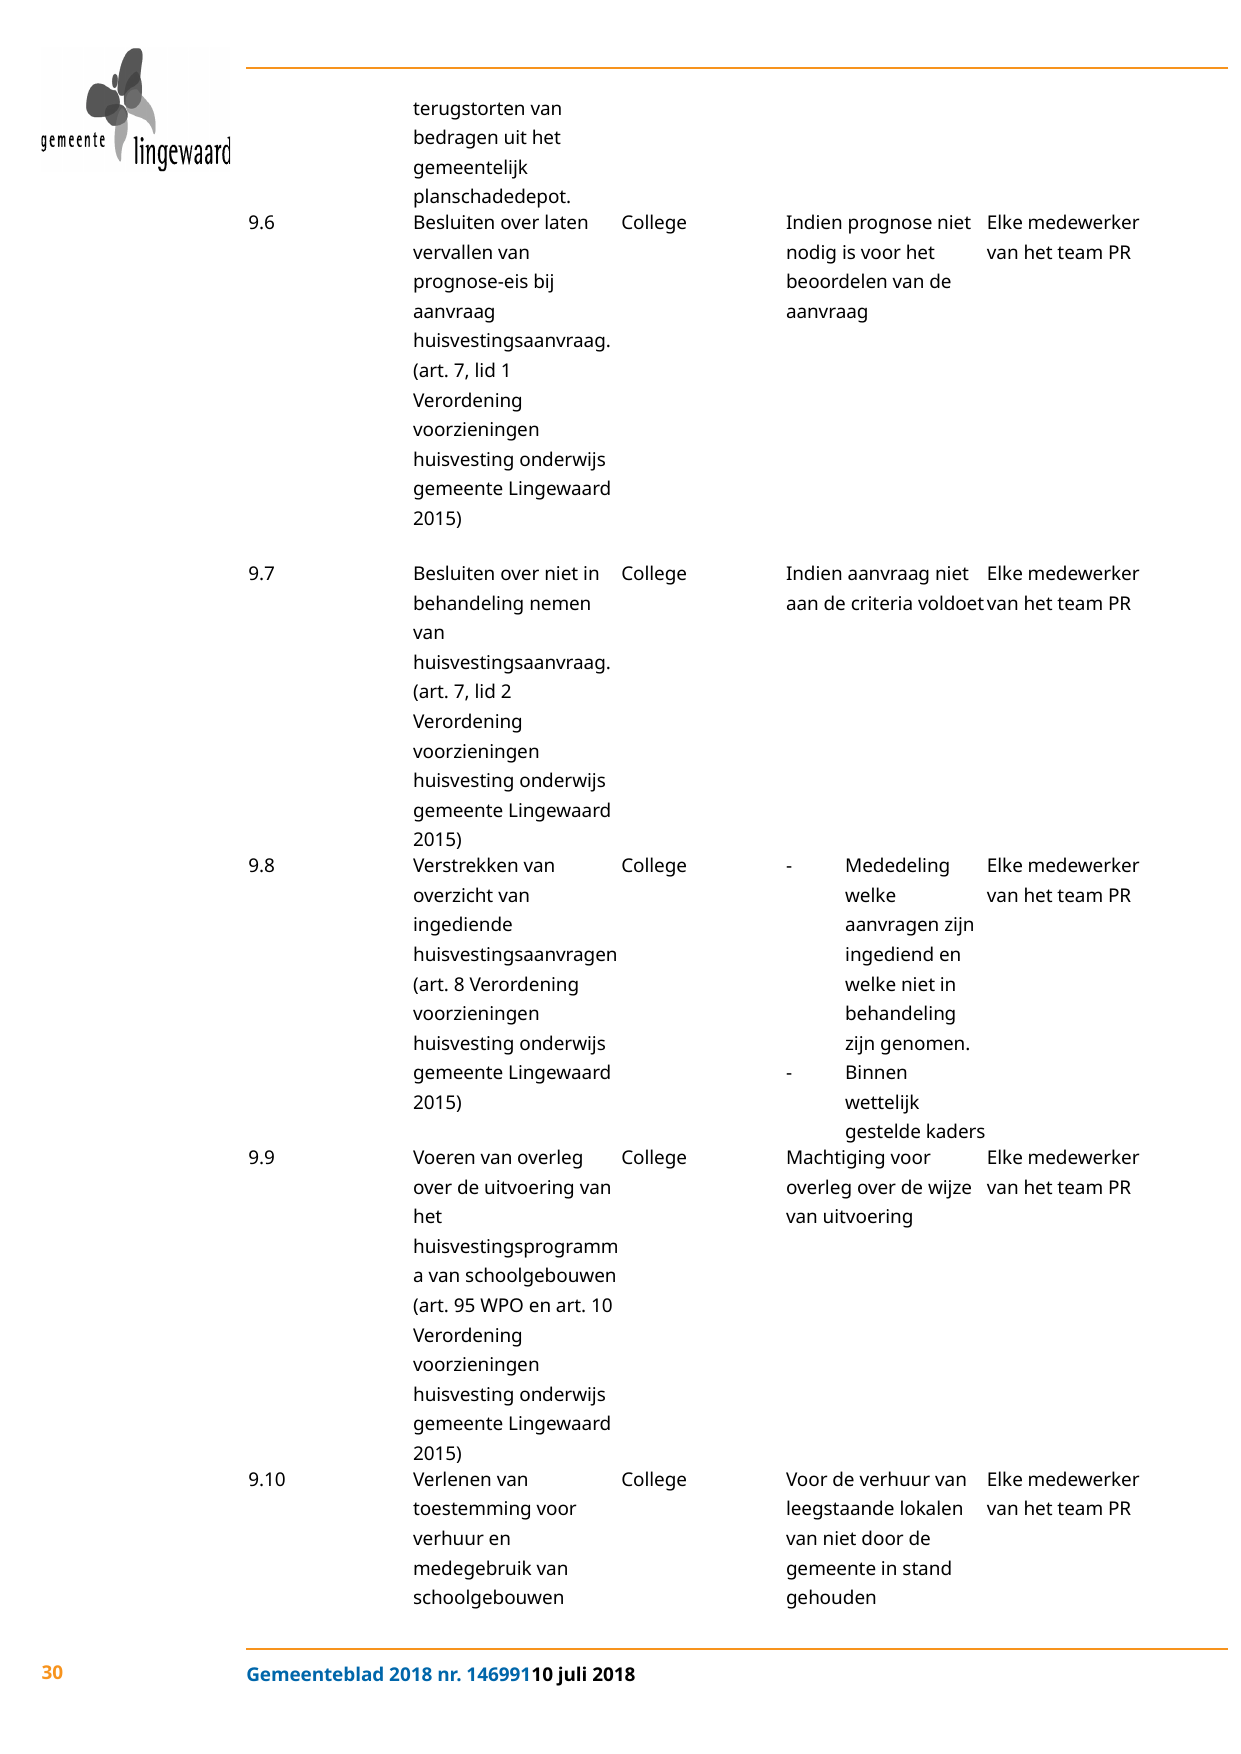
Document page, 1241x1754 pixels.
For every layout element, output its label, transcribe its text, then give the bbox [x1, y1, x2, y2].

table_cell [987, 95, 1152, 209]
table_cell Elke medewerker van het team PR [987, 1466, 1152, 1610]
table_cell Mededeling welke aanvragen zijn ingediend en welke niet in behandeling zijn genomen. Binnen wettelijk gestelde kaders [786, 853, 987, 1144]
table_cell 9.6 [248, 209, 413, 560]
table_cell 9.10 [248, 1466, 413, 1610]
table_cell Elke medewerker van het team PR [987, 209, 1152, 560]
table_cell College [621, 853, 786, 1144]
table_cell [248, 95, 413, 209]
table_cell Elke medewerker van het team PR [987, 853, 1152, 1144]
table_cell Besluiten over laten vervallen van prognose-eis bij aanvraag huisvestingsaanvraag. (art. 7, lid 1 Verordening voorzieningen huisvesting onderwijs gemeente Lingewaard 2015) [413, 209, 621, 560]
table_cell College [621, 1144, 786, 1466]
table_cell Voeren van overleg over de uitvoering van het huisvestingsprogramma van schoolgebouwen (art. 95 WPO en art. 10 Verordening voorzieningen huisvesting onderwijs gemeente Lingewaard 2015) [413, 1144, 621, 1466]
table_cell terugstorten van bedragen uit het gemeentelijk planschadedepot. [413, 95, 621, 209]
table_cell Indien aanvraag niet aan de criteria voldoet [786, 560, 987, 852]
table_cell Verlenen van toestemming voor verhuur en medegebruik van schoolgebouwen [413, 1466, 621, 1610]
table_cell Elke medewerker van het team PR [987, 1144, 1152, 1466]
table_cell Machtiging voor overleg over de wijze van uitvoering [786, 1144, 987, 1466]
table_cell 9.9 [248, 1144, 413, 1466]
table_cell Besluiten over niet in behandeling nemen van huisvestingsaanvraag. (art. 7, lid 2 Verordening voorzieningen huisvesting onderwijs gemeente Lingewaard 2015) [413, 560, 621, 852]
table_cell [621, 95, 786, 209]
table_cell 9.7 [248, 560, 413, 852]
table_cell College [621, 1466, 786, 1610]
table_cell College [621, 560, 786, 852]
table_cell [786, 95, 987, 209]
table_cell Indien prognose niet nodig is voor het beoordelen van de aanvraag [786, 209, 987, 560]
table_cell Elke medewerker van het team PR [987, 560, 1152, 852]
table_cell College [621, 209, 786, 560]
table_cell Voor de verhuur van leegstaande lokalen van niet door de gemeente in stand gehouden [786, 1466, 987, 1610]
table_cell 9.8 [248, 853, 413, 1144]
table_cell Verstrekken van overzicht van ingediende huisvestingsaanvragen (art. 8 Verordening voorzieningen huisvesting onderwijs gemeente Lingewaard 2015) [413, 853, 621, 1144]
picture [41, 47, 231, 172]
